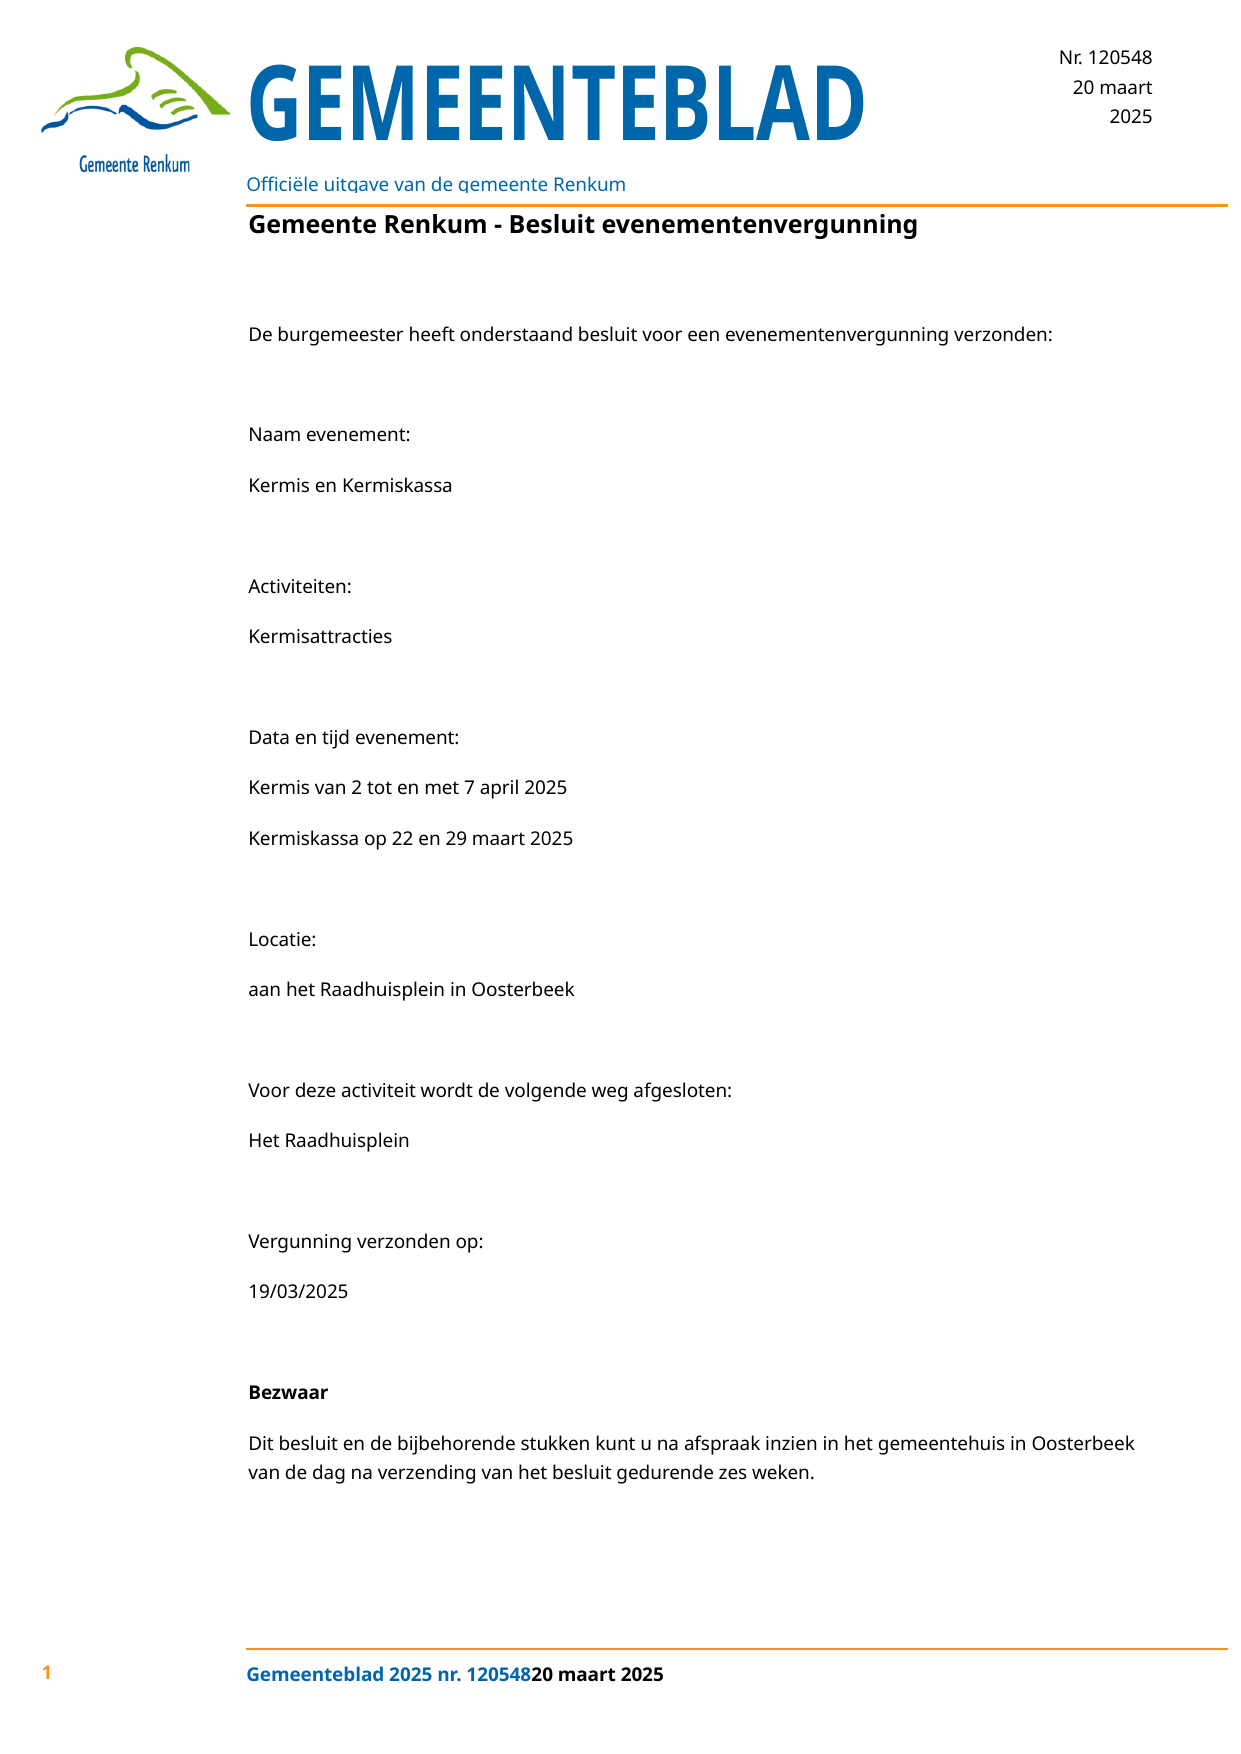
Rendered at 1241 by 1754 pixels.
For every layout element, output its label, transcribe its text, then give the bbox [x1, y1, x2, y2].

text Het Raadhuisplein [248, 1127, 1152, 1153]
text Kermisattracties [248, 623, 1152, 649]
text Activiteiten: [248, 573, 1152, 598]
text Vergunning verzonden op: [248, 1228, 1152, 1254]
text Kermiskassa op 22 en 29 maart 2025 [248, 825, 1152, 851]
picture [41, 47, 231, 172]
text Dit besluit en de bijbehorende stukken kunt u na afspraak inzien in het gemeentehuis in Oosterbeek van de dag na verzending van het besluit gedurende zes weken. [248, 1430, 1152, 1485]
text De burgemeester heeft onderstaand besluit voor een evenementenvergunning verzonden: [248, 321, 1152, 346]
text Data en tijd evenement: [248, 724, 1152, 750]
text Bezwaar [248, 1379, 1152, 1405]
text Voor deze activiteit wordt de volgende weg afgesloten: [248, 1077, 1152, 1103]
text Kermis en Kermiskassa [248, 472, 1152, 498]
text Gemeente Renkum - Besluit evenementenvergunning [248, 207, 1152, 241]
text Kermis van 2 tot en met 7 april 2025 [248, 774, 1152, 800]
text Naam evenement: [248, 422, 1152, 447]
text 19/03/2025 [248, 1279, 1152, 1304]
text aan het Raadhuisplein in Oosterbeek [248, 976, 1152, 1002]
text Locatie: [248, 926, 1152, 951]
